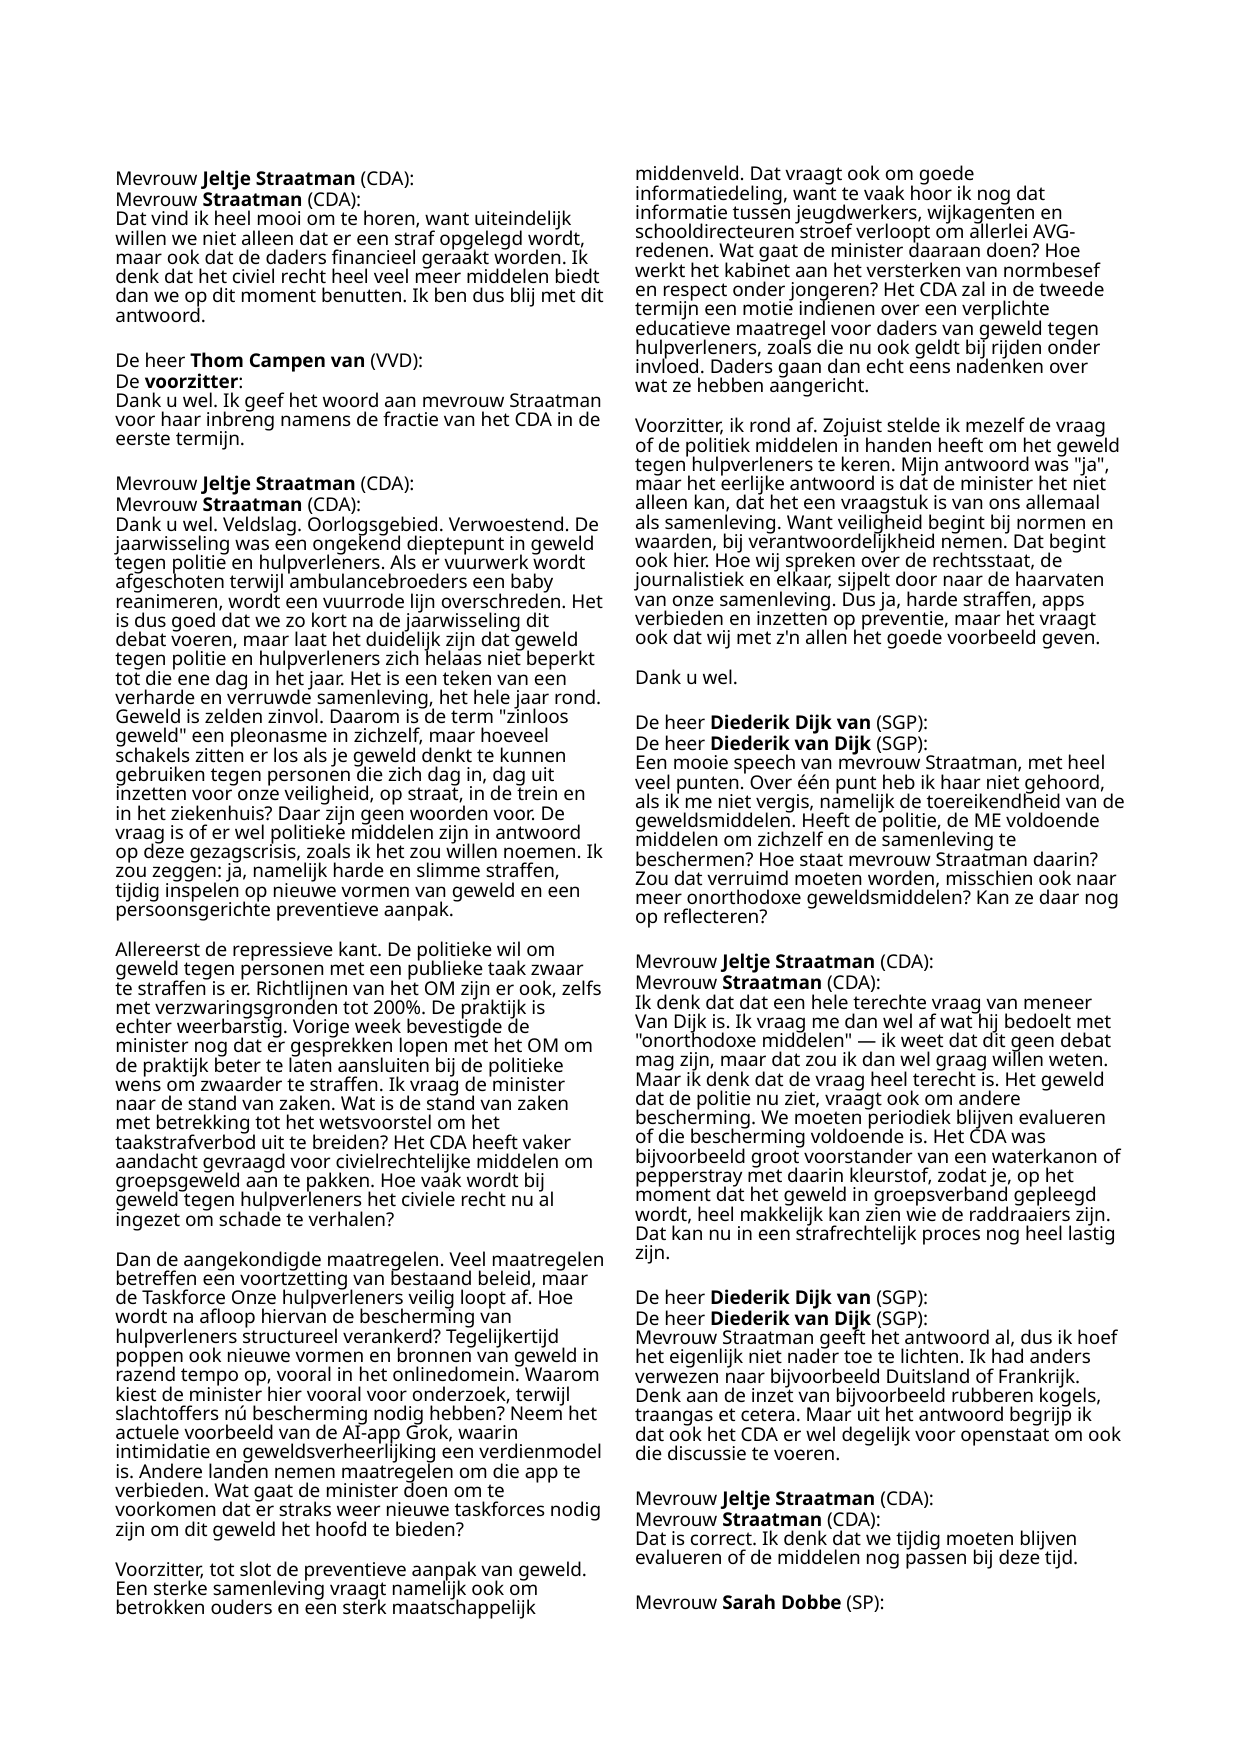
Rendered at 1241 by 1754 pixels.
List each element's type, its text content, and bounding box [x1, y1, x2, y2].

text Mevrouw Jeltje Straatman (CDA): [635, 949, 1125, 974]
text De voorzitter: [115, 373, 605, 392]
text Dan de aangekondigde maatregelen. Veel maatregelen betreffen een voortzetting van bestaand beleid, maar de Taskforce Onze hulpverleners veilig loopt af. Hoe wordt na afloop hiervan de bescherming van hulpverleners structureel verankerd? Tegelijkertijd poppen ook nieuwe vormen en bronnen van geweld in razend tempo op, vooral in het onlinedomein. Waarom kiest de minister hier vooral voor onderzoek, terwijl slachtoffers nú bescherming nodig hebben? Neem het actuele voorbeeld van de AI-app Grok, waarin intimidatie en geweldsverheerlijking een verdienmodel is. Andere landen nemen maatregelen om die app te verbieden. Wat gaat de minister doen om te voorkomen dat er straks weer nieuwe taskforces nodig zijn om dit geweld het hoofd te bieden? [115, 1251, 605, 1540]
text Mevrouw Jeltje Straatman (CDA): [115, 471, 605, 496]
text Mevrouw Straatman (CDA): [635, 974, 1125, 994]
text Een mooie speech van mevrouw Straatman, met heel veel punten. Over één punt heb ik haar niet gehoord, als ik me niet vergis, namelijk de toereikendheid van de geweldsmiddelen. Heeft de politie, de ME voldoende middelen om zichzelf en de samenleving te beschermen? Hoe staat mevrouw Straatman daarin? Zou dat verruimd moeten worden, misschien ook naar meer onorthodoxe geweldsmiddelen? Kan ze daar nog op reflecteren? [635, 754, 1125, 928]
text Mevrouw Sarah Dobbe (SP): [635, 1589, 1125, 1615]
text Voorzitter, tot slot de preventieve aanpak van geweld. Een sterke samenleving vraagt namelijk ook om betrokken ouders en een sterk maatschappelijk [115, 1561, 605, 1618]
text De heer Diederik Dijk van (SGP): [635, 1284, 1125, 1310]
text Ik denk dat dat een hele terechte vraag van meneer Van Dijk is. Ik vraag me dan wel af wat hij bedoelt met "onorthodoxe middelen" — ik weet dat dit geen debat mag zijn, maar dat zou ik dan wel graag willen weten. Maar ik denk dat de vraag heel terecht is. Het geweld dat de politie nu ziet, vraagt ook om andere bescherming. We moeten periodiek blijven evalueren of die bescherming voldoende is. Het CDA was bijvoorbeeld groot voorstander van een waterkanon of pepperstray met daarin kleurstof, zodat je, op het moment dat het geweld in groepsverband gepleegd wordt, heel makkelijk kan zien wie de raddraaiers zijn. Dat kan nu in een strafrechtelijk proces nog heel lastig zijn. [635, 994, 1125, 1263]
text middenveld. Dat vraagt ook om goede informatiedeling, want te vaak hoor ik nog dat informatie tussen jeugdwerkers, wijkagenten en schooldirecteuren stroef verloopt om allerlei AVG-redenen. Wat gaat de minister daaraan doen? Hoe werkt het kabinet aan het versterken van normbesef en respect onder jongeren? Het CDA zal in de tweede termijn een motie indienen over een verplichte educatieve maatregel voor daders van geweld tegen hulpverleners, zoals die nu ook geldt bij rijden onder invloed. Daders gaan dan echt eens nadenken over wat ze hebben aangericht. [635, 165, 1125, 397]
text Voorzitter, ik rond af. Zojuist stelde ik mezelf de vraag of de politiek middelen in handen heeft om het geweld tegen hulpverleners te keren. Mijn antwoord was "ja", maar het eerlijke antwoord is dat de minister het niet alleen kan, dat het een vraagstuk is van ons allemaal als samenleving. Want veiligheid begint bij normen en waarden, bij verantwoordelijkheid nemen. Dat begint ook hier. Hoe wij spreken over de rechtsstaat, de journalistiek en elkaar, sijpelt door naar de haarvaten van onze samenleving. Dus ja, harde straffen, apps verbieden en inzetten op preventie, maar het vraagt ook dat wij met z'n allen het goede voorbeeld geven. [635, 417, 1125, 648]
text Dank u wel. Veldslag. Oorlogsgebied. Verwoestend. De jaarwisseling was een ongekend dieptepunt in geweld tegen politie en hulpverleners. Als er vuurwerk wordt afgeschoten terwijl ambulancebroeders een baby reanimeren, wordt een vuurrode lijn overschreden. Het is dus goed dat we zo kort na de jaarwisseling dit debat voeren, maar laat het duidelijk zijn dat geweld tegen politie en hulpverleners zich helaas niet beperkt tot die ene dag in het jaar. Het is een teken van een verharde en verruwde samenleving, het hele jaar rond. Geweld is zelden zinvol. Daarom is de term "zinloos geweld" een pleonasme in zichzelf, maar hoeveel schakels zitten er los als je geweld denkt te kunnen gebruiken tegen personen die zich dag in, dag uit inzetten voor onze veiligheid, op straat, in de trein en in het ziekenhuis? Daar zijn geen woorden voor. De vraag is of er wel politieke middelen zijn in antwoord op deze gezagscrisis, zoals ik het zou willen noemen. Ik zou zeggen: ja, namelijk harde en slimme straffen, tijdig inspelen op nieuwe vormen van geweld en een persoonsgerichte preventieve aanpak. [115, 516, 605, 920]
text De heer Diederik van Dijk (SGP): [635, 735, 1125, 754]
text Mevrouw Straatman (CDA): [635, 1511, 1125, 1530]
text Mevrouw Straatman (CDA): [115, 191, 605, 210]
text De heer Thom Campen van (VVD): [115, 347, 605, 373]
text De heer Diederik van Dijk (SGP): [635, 1310, 1125, 1329]
text Dank u wel. Ik geef het woord aan mevrouw Straatman voor haar inbreng namens de fractie van het CDA in de eerste termijn. [115, 392, 605, 450]
text De heer Diederik Dijk van (SGP): [635, 709, 1125, 735]
text Mevrouw Straatman (CDA): [115, 496, 605, 516]
text Mevrouw Jeltje Straatman (CDA): [635, 1485, 1125, 1511]
text Mevrouw Straatman geeft het antwoord al, dus ik hoef het eigenlijk niet nader toe te lichten. Ik had anders verwezen naar bijvoorbeeld Duitsland of Frankrijk. Denk aan de inzet van bijvoorbeeld rubberen kogels, traangas et cetera. Maar uit het antwoord begrijp ik dat ook het CDA er wel degelijk voor openstaat om ook die discussie te voeren. [635, 1329, 1125, 1464]
text Allereerst de repressieve kant. De politieke wil om geweld tegen personen met een publieke taak zwaar te straffen is er. Richtlijnen van het OM zijn er ook, zelfs met verzwaringsgronden tot 200%. De praktijk is echter weerbarstig. Vorige week bevestigde de minister nog dat er gesprekken lopen met het OM om de praktijk beter te laten aansluiten bij de politieke wens om zwaarder te straffen. Ik vraag de minister naar de stand van zaken. Wat is de stand van zaken met betrekking tot het wetsvoorstel om het taakstrafverbod uit te breiden? Het CDA heeft vaker aandacht gevraagd voor civielrechtelijke middelen om groepsgeweld aan te pakken. Hoe vaak wordt bij geweld tegen hulpverleners het civiele recht nu al ingezet om schade te verhalen? [115, 941, 605, 1230]
text Mevrouw Jeltje Straatman (CDA): [115, 165, 605, 191]
text Dank u wel. [635, 669, 1125, 688]
text Dat is correct. Ik denk dat we tijdig moeten blijven evalueren of de middelen nog passen bij deze tijd. [635, 1530, 1125, 1568]
text Dat vind ik heel mooi om te horen, want uiteindelijk willen we niet alleen dat er een straf opgelegd wordt, maar ook dat de daders financieel geraakt worden. Ik denk dat het civiel recht heel veel meer middelen biedt dan we op dit moment benutten. Ik ben dus blij met dit antwoord. [115, 210, 605, 326]
